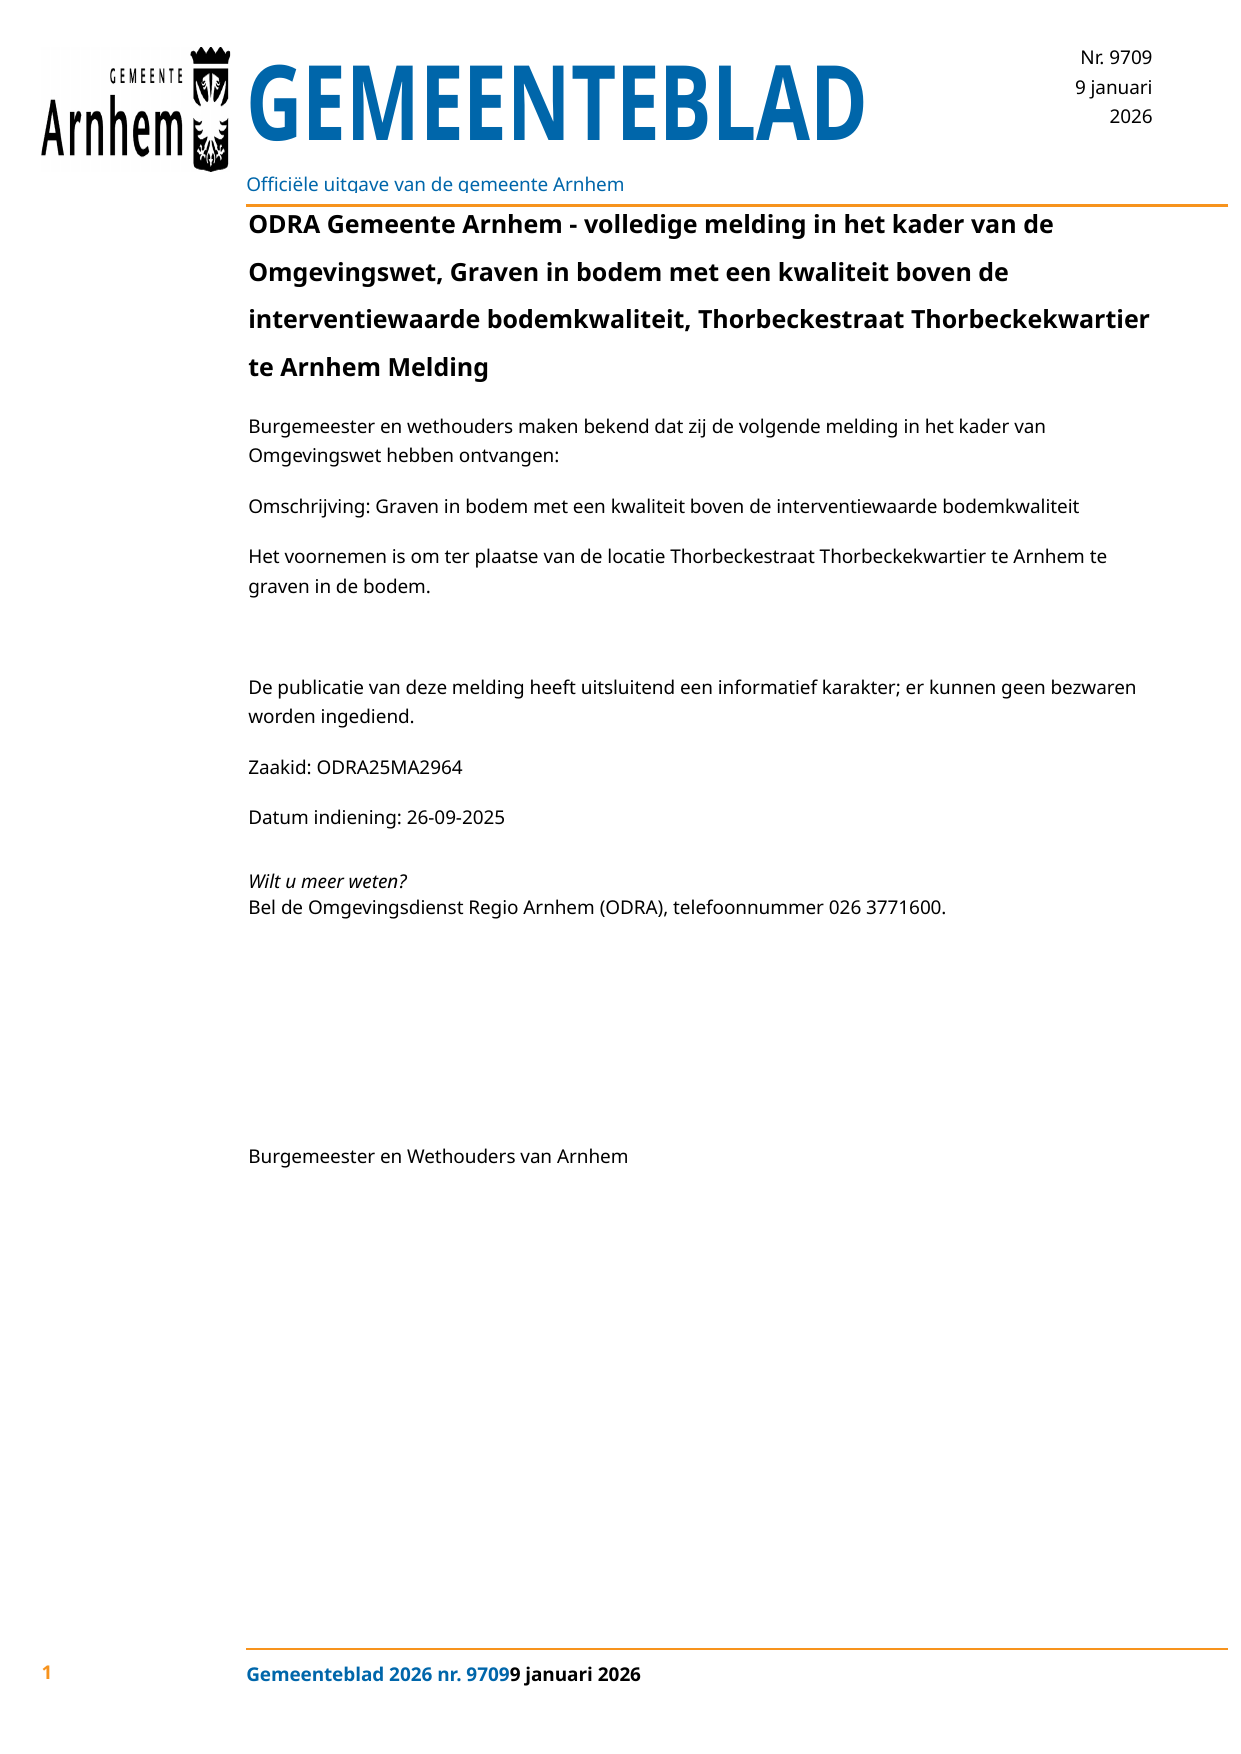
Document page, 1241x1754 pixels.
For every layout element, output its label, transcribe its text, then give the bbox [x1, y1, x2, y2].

text Wilt u meer weten? [248, 868, 1152, 894]
picture [41, 47, 231, 172]
text De publicatie van deze melding heeft uitsluitend een informatief karakter; er kunnen geen bezwaren worden ingediend. [248, 674, 1152, 729]
text Omschrijving: Graven in bodem met een kwaliteit boven de interventiewaarde bodemkwaliteit [248, 493, 1152, 519]
text Zaakid: ODRA25MA2964 [248, 754, 1152, 780]
text Burgemeester en wethouders maken bekend dat zij de volgende melding in het kader van Omgevingswet hebben ontvangen: [248, 413, 1152, 468]
text Bel de Omgevingsdienst Regio Arnhem (ODRA), telefoonnummer 026 3771600. [248, 894, 1152, 920]
text Burgemeester en Wethouders van Arnhem [248, 1143, 1152, 1169]
text Datum indiening: 26-09-2025 [248, 804, 1152, 830]
text Het voornemen is om ter plaatse van de locatie Thorbeckestraat Thorbeckekwartier te Arnhem te graven in de bodem. [248, 543, 1152, 599]
text ODRA Gemeente Arnhem - volledige melding in het kader van de Omgevingswet, Graven in bodem met een kwaliteit boven de interventiewaarde bodemkwaliteit, Thorbeckestraat Thorbeckekwartier te Arnhem Melding [248, 207, 1152, 384]
